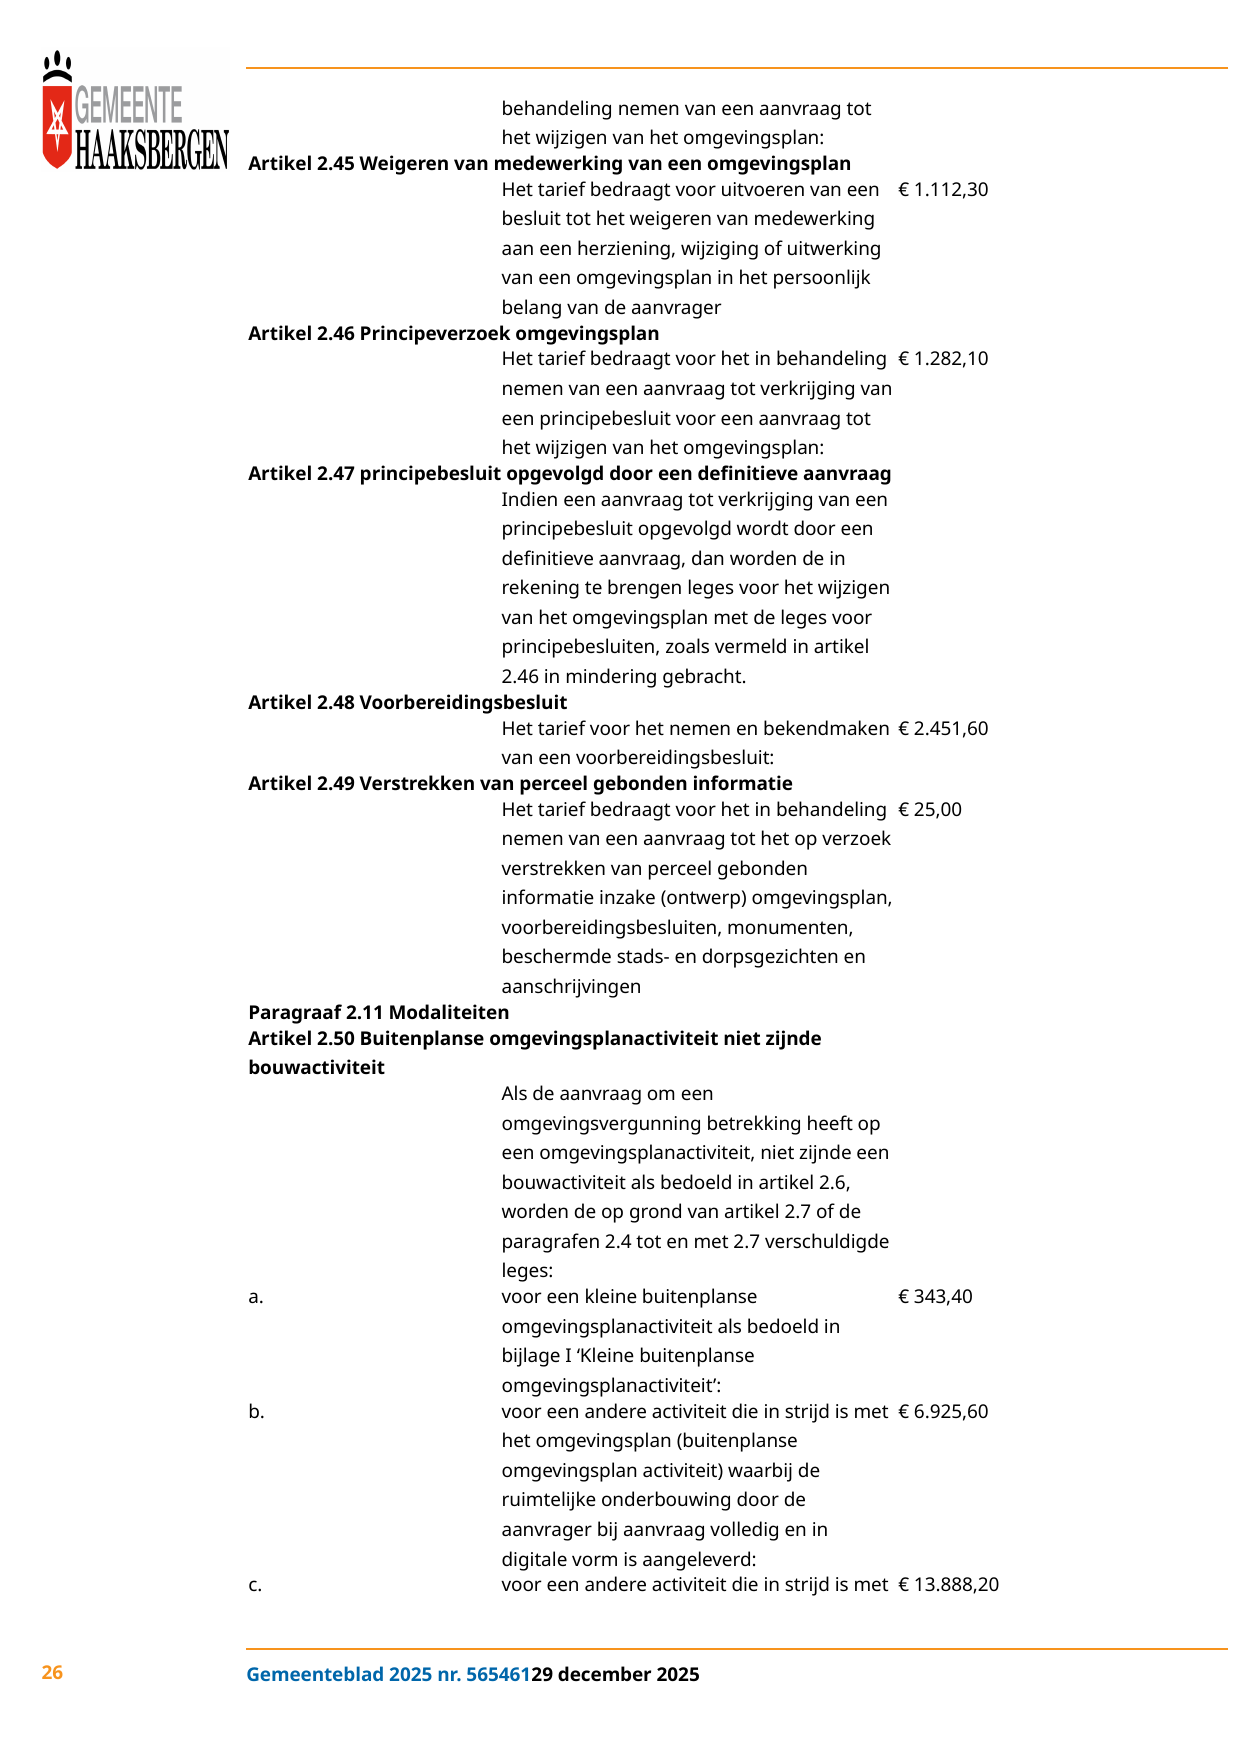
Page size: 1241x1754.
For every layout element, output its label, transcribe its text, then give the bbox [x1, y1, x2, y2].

table_cell [248, 176, 501, 320]
table_cell Het tarief voor het nemen en bekendmaken van een voorbereidingsbesluit: [501, 715, 898, 770]
table_cell € 2.451,60 [898, 715, 1152, 770]
table_cell Artikel 2.48 Voorbereidingsbesluit [248, 689, 898, 715]
table_cell Artikel 2.50 Buitenplanse omgevingsplanactiviteit niet zijnde bouwactiviteit [248, 1025, 898, 1080]
table_cell € 343,40 [898, 1283, 1152, 1398]
table_cell Als de aanvraag om een omgevingsvergunning betrekking heeft op een omgevingsplanactiviteit, niet zijnde een bouwactiviteit als bedoeld in artikel 2.6, worden de op grond van artikel 2.7 of de paragrafen 2.4 tot en met 2.7 verschuldigde leges: [501, 1080, 898, 1283]
table_cell [898, 770, 1152, 796]
table_cell [898, 1080, 1152, 1283]
table_cell [898, 486, 1152, 689]
table_cell Het tarief bedraagt voor het in behandeling nemen van een aanvraag tot het op verzoek verstrekken van perceel gebonden informatie inzake (ontwerp) omgevingsplan, voorbereidingsbesluiten, monumenten, beschermde stads- en dorpsgezichten en aanschrijvingen [501, 796, 898, 999]
table_cell Artikel 2.45 Weigeren van medewerking van een omgevingsplan [248, 150, 898, 176]
table_cell behandeling nemen van een aanvraag tot het wijzigen van het omgevingsplan: [501, 95, 898, 150]
table_cell Artikel 2.47 principebesluit opgevolgd door een definitieve aanvraag [248, 460, 898, 486]
table_cell Artikel 2.49 Verstrekken van perceel gebonden informatie [248, 770, 898, 796]
table_cell € 25,00 [898, 796, 1152, 999]
table_cell € 1.282,10 [898, 346, 1152, 460]
table_cell c. [248, 1571, 501, 1597]
table_cell Indien een aanvraag tot verkrijging van een principebesluit opgevolgd wordt door een definitieve aanvraag, dan worden de in rekening te brengen leges voor het wijzigen van het omgevingsplan met de leges voor principebesluiten, zoals vermeld in artikel 2.46 in mindering gebracht. [501, 486, 898, 689]
table_cell [898, 320, 1152, 346]
table_cell voor een kleine buitenplanse omgevingsplanactiviteit als bedoeld in bijlage I ‘Kleine buitenplanse omgevingsplanactiviteit’: [501, 1283, 898, 1398]
table_cell [248, 796, 501, 999]
table_cell [248, 486, 501, 689]
table_cell [248, 1080, 501, 1283]
table_cell Het tarief bedraagt voor het in behandeling nemen van een aanvraag tot verkrijging van een principebesluit voor een aanvraag tot het wijzigen van het omgevingsplan: [501, 346, 898, 460]
table_cell Het tarief bedraagt voor uitvoeren van een besluit tot het weigeren van medewerking aan een herziening, wijziging of uitwerking van een omgevingsplan in het persoonlijk belang van de aanvrager [501, 176, 898, 320]
picture [41, 47, 231, 172]
table_cell [248, 346, 501, 460]
table_cell [898, 689, 1152, 715]
table_cell Artikel 2.46 Principeverzoek omgevingsplan [248, 320, 898, 346]
table_cell voor een andere activiteit die in strijd is met het omgevingsplan (buitenplanse omgevingsplan activiteit) waarbij de ruimtelijke onderbouwing door de aanvrager bij aanvraag volledig en in digitale vorm is aangeleverd: [501, 1398, 898, 1571]
table_cell a. [248, 1283, 501, 1398]
table_cell [898, 460, 1152, 486]
table_cell b. [248, 1398, 501, 1571]
table_cell [898, 999, 1152, 1025]
table_cell [898, 1025, 1152, 1080]
table_cell € 6.925,60 [898, 1398, 1152, 1571]
table_cell € 1.112,30 [898, 176, 1152, 320]
table_cell Paragraaf 2.11 Modaliteiten [248, 999, 898, 1025]
table_cell [248, 95, 501, 150]
table_cell voor een andere activiteit die in strijd is met [501, 1571, 898, 1597]
table_cell [898, 150, 1152, 176]
table_cell [898, 95, 1152, 150]
table_cell [248, 715, 501, 770]
table_cell € 13.888,20 [898, 1571, 1152, 1597]
